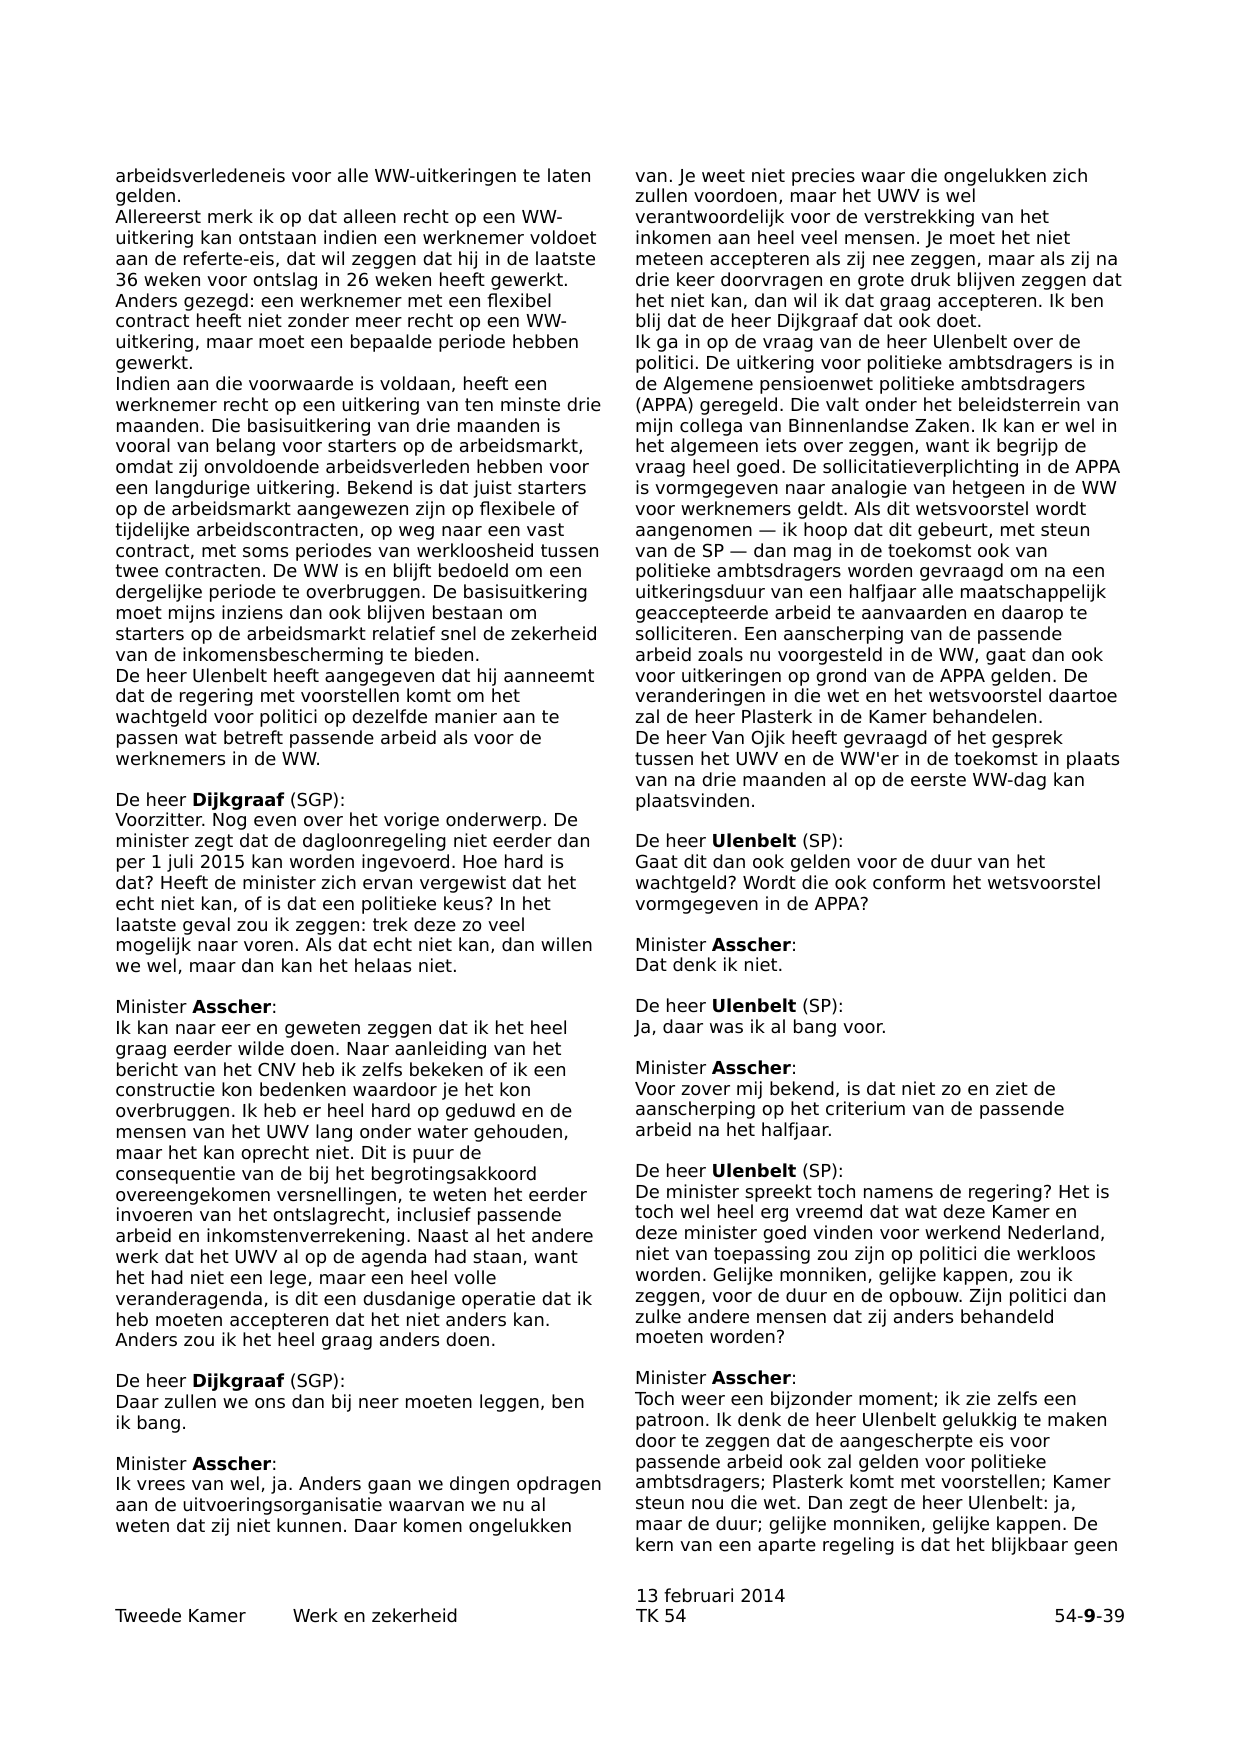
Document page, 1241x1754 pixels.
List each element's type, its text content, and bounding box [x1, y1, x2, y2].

text Voor zover mij bekend, is dat niet zo en ziet de aanscherping op het criterium van de passende arbeid na het halfjaar. [635, 1078, 1125, 1141]
text Allereerst merk ik op dat alleen recht op een WW-uitkering kan ontstaan indien een werknemer voldoet aan de referte-eis, dat wil zeggen dat hij in de laatste 36 weken voor ontslag in 26 weken heeft gewerkt. Anders gezegd: een werknemer met een flexibel contract heeft niet zonder meer recht op een WW-uitkering, maar moet een bepaalde periode hebben gewerkt. [115, 207, 605, 374]
text De minister spreekt toch namens de regering? Het is toch wel heel erg vreemd dat wat deze Kamer en deze minister goed vinden voor werkend Nederland, niet van toepassing zou zijn op politici die werkloos worden. Gelijke monniken, gelijke kappen, zou ik zeggen, voor de duur en de opbouw. Zijn politici dan zulke andere mensen dat zij anders behandeld moeten worden? [635, 1181, 1125, 1348]
text Minister Asscher: [635, 934, 1125, 955]
text Daar zullen we ons dan bij neer moeten leggen, ben ik bang. [115, 1392, 605, 1433]
text Voorzitter. Nog even over het vorige onderwerp. De minister zegt dat de dagloonregeling niet eerder dan per 1 juli 2015 kan worden ingevoerd. Hoe hard is dat? Heeft de minister zich ervan vergewist dat het echt niet kan, of is dat een politieke keus? In het laatste geval zou ik zeggen: trek deze zo veel mogelijk naar voren. Als dat echt niet kan, dan willen we wel, maar dan kan het helaas niet. [115, 810, 605, 977]
text arbeidsverledeneis voor alle WW-uitkeringen te laten gelden. [115, 165, 605, 207]
text Ja, daar was ik al bang voor. [635, 1017, 1125, 1037]
text De heer Dijkgraaf (SGP): [115, 1371, 605, 1392]
text van. Je weet niet precies waar die ongelukken zich zullen voordoen, maar het UWV is wel verantwoordelijk voor de verstrekking van het inkomen aan heel veel mensen. Je moet het niet meteen accepteren als zij nee zeggen, maar als zij na drie keer doorvragen en grote druk blijven zeggen dat het niet kan, dan wil ik dat graag accepteren. Ik ben blij dat de heer Dijkgraaf dat ook doet. [635, 165, 1125, 332]
text De heer Ulenbelt heeft aangegeven dat hij aanneemt dat de regering met voorstellen komt om het wachtgeld voor politici op dezelfde manier aan te passen wat betreft passende arbeid als voor de werknemers in de WW. [115, 665, 605, 769]
text De heer Ulenbelt (SP): [635, 996, 1125, 1017]
text Toch weer een bijzonder moment; ik zie zelfs een patroon. Ik denk de heer Ulenbelt gelukkig te maken door te zeggen dat de aangescherpte eis voor passende arbeid ook zal gelden voor politieke ambtsdragers; Plasterk komt met voorstellen; Kamer steun nou die wet. Dan zegt de heer Ulenbelt: ja, maar de duur; gelijke monniken, gelijke kappen. De kern van een aparte regeling is dat het blijkbaar geen [635, 1389, 1125, 1556]
text Minister Asscher: [115, 997, 605, 1018]
text Minister Asscher: [635, 1368, 1125, 1389]
text Minister Asscher: [115, 1453, 605, 1474]
text Ik ga in op de vraag van de heer Ulenbelt over de politici. De uitkering voor politieke ambtsdragers is in de Algemene pensioenwet politieke ambtsdragers (APPA) geregeld. Die valt onder het beleidsterrein van mijn collega van Binnenlandse Zaken. Ik kan er wel in het algemeen iets over zeggen, want ik begrijp de vraag heel goed. De sollicitatieverplichting in de APPA is vormgegeven naar analogie van hetgeen in de WW voor werknemers geldt. Als dit wetsvoorstel wordt aangenomen — ik hoop dat dit gebeurt, met steun van de SP — dan mag in de toekomst ook van politieke ambtsdragers worden gevraagd om na een uitkeringsduur van een halfjaar alle maatschappelijk geaccepteerde arbeid te aanvaarden en daarop te solliciteren. Een aanscherping van de passende arbeid zoals nu voorgesteld in de WW, gaat dan ook voor uitkeringen op grond van de APPA gelden. De veranderingen in die wet en het wetsvoorstel daartoe zal de heer Plasterk in de Kamer behandelen. [635, 332, 1125, 728]
text Ik kan naar eer en geweten zeggen dat ik het heel graag eerder wilde doen. Naar aanleiding van het bericht van het CNV heb ik zelfs bekeken of ik een constructie kon bedenken waardoor je het kon overbruggen. Ik heb er heel hard op geduwd en de mensen van het UWV lang onder water gehouden, maar het kan oprecht niet. Dit is puur de consequentie van de bij het begrotingsakkoord overeengekomen versnellingen, te weten het eerder invoeren van het ontslagrecht, inclusief passende arbeid en inkomstenverrekening. Naast al het andere werk dat het UWV al op de agenda had staan, want het had niet een lege, maar een heel volle veranderagenda, is dit een dusdanige operatie dat ik heb moeten accepteren dat het niet anders kan. Anders zou ik het heel graag anders doen. [115, 1018, 605, 1351]
text De heer Ulenbelt (SP): [635, 831, 1125, 852]
text De heer Van Ojik heeft gevraagd of het gesprek tussen het UWV en de WW'er in de toekomst in plaats van na drie maanden al op de eerste WW-dag kan plaatsvinden. [635, 728, 1125, 811]
text Ik vrees van wel, ja. Anders gaan we dingen opdragen aan de uitvoeringsorganisatie waarvan we nu al weten dat zij niet kunnen. Daar komen ongelukken [115, 1474, 605, 1537]
text De heer Dijkgraaf (SGP): [115, 789, 605, 810]
text De heer Ulenbelt (SP): [635, 1161, 1125, 1181]
text Indien aan die voorwaarde is voldaan, heeft een werknemer recht op een uitkering van ten minste drie maanden. Die basisuitkering van drie maanden is vooral van belang voor starters op de arbeidsmarkt, omdat zij onvoldoende arbeidsverleden hebben voor een langdurige uitkering. Bekend is dat juist starters op de arbeidsmarkt aangewezen zijn op flexibele of tijdelijke arbeidscontracten, op weg naar een vast contract, met soms periodes van werkloosheid tussen twee contracten. De WW is en blijft bedoeld om een dergelijke periode te overbruggen. De basisuitkering moet mijns inziens dan ook blijven bestaan om starters op de arbeidsmarkt relatief snel de zekerheid van de inkomensbescherming te bieden. [115, 374, 605, 665]
text Gaat dit dan ook gelden voor de duur van het wachtgeld? Wordt die ook conform het wetsvoorstel vormgegeven in de APPA? [635, 852, 1125, 914]
text Minister Asscher: [635, 1057, 1125, 1078]
text Dat denk ik niet. [635, 955, 1125, 976]
